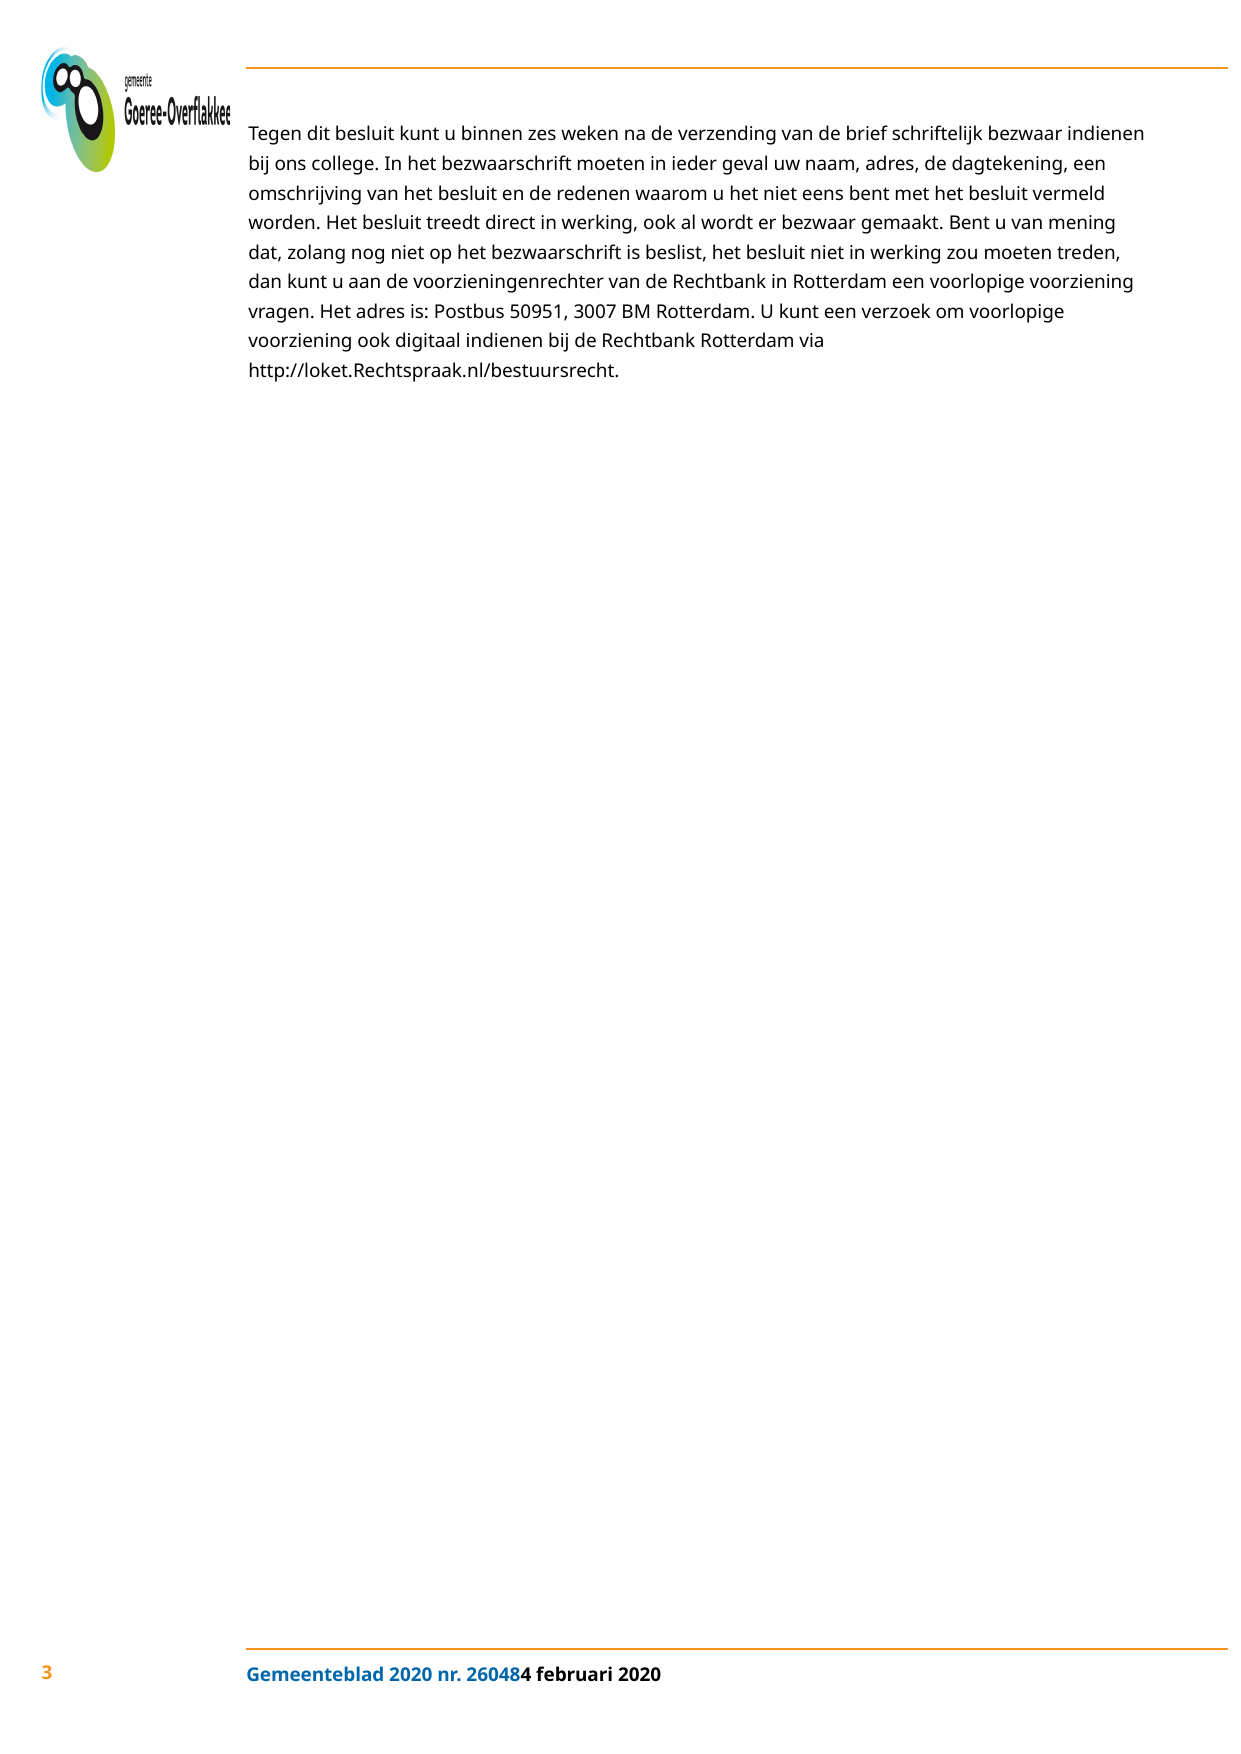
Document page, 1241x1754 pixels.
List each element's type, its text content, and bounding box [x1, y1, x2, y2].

text Tegen dit besluit kunt u binnen zes weken na de verzending van de brief schriftelijk bezwaar indienen bij ons college. In het bezwaarschrift moeten in ieder geval uw naam, adres, de dagtekening, een omschrijving van het besluit en de redenen waarom u het niet eens bent met het besluit vermeld worden. Het besluit treedt direct in werking, ook al wordt er bezwaar gemaakt. Bent u van mening dat, zolang nog niet op het bezwaarschrift is beslist, het besluit niet in werking zou moeten treden, dan kunt u aan de voorzieningenrechter van de Rechtbank in Rotterdam een voorlopige voorziening vragen. Het adres is: Postbus 50951, 3007 BM Rotterdam. U kunt een verzoek om voorlopige voorziening ook digitaal indienen bij de Rechtbank Rotterdam via http://loket.Rechtspraak.nl/bestuursrecht. [248, 121, 1152, 383]
picture [41, 47, 231, 172]
